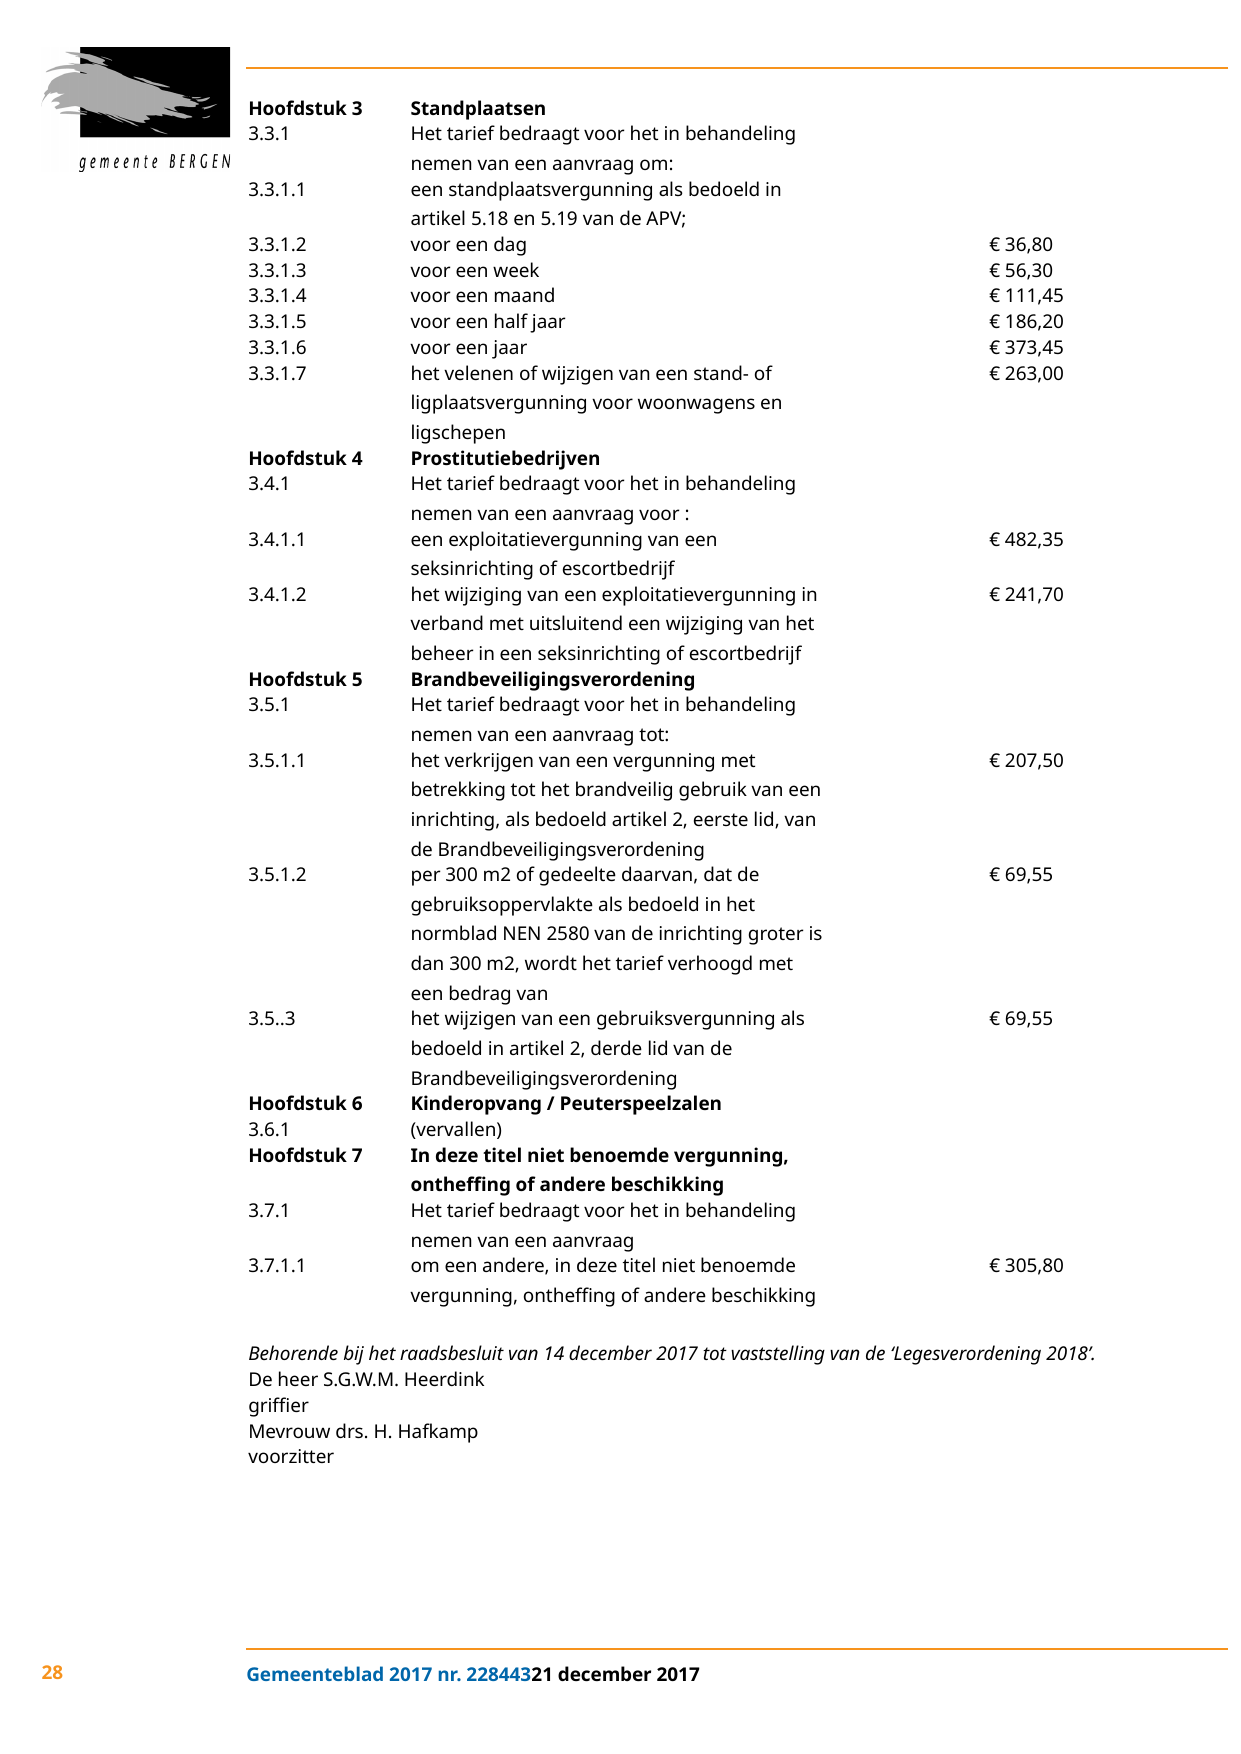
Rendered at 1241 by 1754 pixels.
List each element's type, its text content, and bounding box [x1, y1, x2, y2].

table_cell een exploitatievergunning van een seksinrichting of escortbedrijf [410, 526, 827, 581]
table_cell 3.5.1.1 [248, 747, 410, 861]
table_cell [989, 1116, 1152, 1142]
table_cell voor een jaar [410, 334, 827, 360]
table_cell [989, 121, 1152, 176]
table_cell 3.5..3 [248, 1006, 410, 1090]
table_cell € 241,70 [989, 581, 1152, 666]
table_cell € 373,45 [989, 334, 1152, 360]
table_cell [989, 666, 1152, 692]
table_cell 3.3.1.6 [248, 334, 410, 360]
table_cell [827, 747, 989, 861]
table_cell [827, 1006, 989, 1090]
table_cell [989, 1197, 1152, 1252]
table_cell Hoofdstuk 6 [248, 1090, 410, 1116]
table_cell [989, 176, 1152, 231]
table_cell [827, 1090, 989, 1116]
table_cell [827, 692, 989, 747]
table_cell [827, 283, 989, 308]
table_cell Hoofdstuk 4 [248, 445, 410, 470]
text De heer S.G.W.M. Heerdink [248, 1366, 1152, 1392]
table_cell het velenen of wijzigen van een stand- of ligplaatsvergunning voor woonwagens en ligschepen [410, 360, 827, 445]
table_cell voor een maand [410, 283, 827, 308]
table_cell Het tarief bedraagt voor het in behandeling nemen van een aanvraag voor : [410, 470, 827, 526]
table_cell € 69,55 [989, 861, 1152, 1006]
table_cell Hoofdstuk 3 [248, 95, 410, 121]
table_cell 3.5.1 [248, 692, 410, 747]
table_cell [827, 360, 989, 445]
table_cell [827, 334, 989, 360]
table_cell (vervallen) [410, 1116, 827, 1142]
table_cell Kinderopvang / Peuterspeelzalen [410, 1090, 827, 1116]
table_cell [827, 231, 989, 257]
text voorzitter [248, 1443, 1152, 1469]
table_cell [827, 176, 989, 231]
table_cell [827, 1197, 989, 1252]
table_cell 3.3.1.4 [248, 283, 410, 308]
table_cell 3.6.1 [248, 1116, 410, 1142]
table_cell Hoofdstuk 5 [248, 666, 410, 692]
table_cell [827, 1142, 989, 1197]
table_cell [827, 308, 989, 334]
table_cell In deze titel niet benoemde vergunning, ontheffing of andere beschikking [410, 1142, 827, 1197]
text griffier [248, 1392, 1152, 1418]
table_cell € 56,30 [989, 257, 1152, 283]
table_cell Brandbeveiligingsverordening [410, 666, 827, 692]
table_cell Prostitutiebedrijven [410, 445, 827, 470]
table_cell een standplaatsvergunning als bedoeld in artikel 5.18 en 5.19 van de APV; [410, 176, 827, 231]
table_cell [989, 1142, 1152, 1197]
table_cell 3.7.1.1 [248, 1253, 410, 1308]
table_cell [827, 526, 989, 581]
table_cell [827, 257, 989, 283]
text Behorende bij het raadsbesluit van 14 december 2017 tot vaststelling van de ‘Legesverordening 2018’. [248, 1341, 1152, 1366]
table_cell 3.4.1.2 [248, 581, 410, 666]
table_cell € 69,55 [989, 1006, 1152, 1090]
table_cell 3.3.1.5 [248, 308, 410, 334]
table_cell € 186,20 [989, 308, 1152, 334]
table_cell Hoofdstuk 7 [248, 1142, 410, 1197]
table_cell voor een week [410, 257, 827, 283]
table_cell het wijziging van een exploitatievergunning in verband met uitsluitend een wijziging van het beheer in een seksinrichting of escortbedrijf [410, 581, 827, 666]
table_cell het verkrijgen van een vergunning met betrekking tot het brandveilig gebruik van een inrichting, als bedoeld artikel 2, eerste lid, van de Brandbeveiligingsverordening [410, 747, 827, 861]
table_cell [827, 1253, 989, 1308]
table_cell [827, 470, 989, 526]
table_cell Het tarief bedraagt voor het in behandeling nemen van een aanvraag om: [410, 121, 827, 176]
table_cell [827, 445, 989, 470]
table_cell [989, 692, 1152, 747]
picture [41, 47, 231, 172]
table_cell € 263,00 [989, 360, 1152, 445]
table_cell € 482,35 [989, 526, 1152, 581]
table_cell Het tarief bedraagt voor het in behandeling nemen van een aanvraag tot: [410, 692, 827, 747]
table_cell 3.3.1 [248, 121, 410, 176]
table_cell € 111,45 [989, 283, 1152, 308]
table_cell 3.5.1.2 [248, 861, 410, 1006]
table_cell het wijzigen van een gebruiksvergunning als bedoeld in artikel 2, derde lid van de Brandbeveiligingsverordening [410, 1006, 827, 1090]
table_cell 3.7.1 [248, 1197, 410, 1252]
table_cell [827, 861, 989, 1006]
table_cell [827, 666, 989, 692]
table_cell 3.3.1.3 [248, 257, 410, 283]
table_cell 3.3.1.7 [248, 360, 410, 445]
table_cell om een andere, in deze titel niet benoemde vergunning, ontheffing of andere beschikking [410, 1253, 827, 1308]
table_cell [989, 445, 1152, 470]
table_cell 3.3.1.2 [248, 231, 410, 257]
table_cell [827, 121, 989, 176]
table_cell [989, 95, 1152, 121]
table_cell € 207,50 [989, 747, 1152, 861]
table_cell € 305,80 [989, 1253, 1152, 1308]
table_cell [827, 1116, 989, 1142]
table_cell Het tarief bedraagt voor het in behandeling nemen van een aanvraag [410, 1197, 827, 1252]
table_cell per 300 m2 of gedeelte daarvan, dat de gebruiksoppervlakte als bedoeld in het normblad NEN 2580 van de inrichting groter is dan 300 m2, wordt het tarief verhoogd met een bedrag van [410, 861, 827, 1006]
table_cell [827, 95, 989, 121]
table_cell [827, 581, 989, 666]
table_cell [989, 470, 1152, 526]
table_cell voor een dag [410, 231, 827, 257]
table_cell Standplaatsen [410, 95, 827, 121]
table_cell [989, 1090, 1152, 1116]
table_cell € 36,80 [989, 231, 1152, 257]
text Mevrouw drs. H. Hafkamp [248, 1418, 1152, 1443]
table_cell 3.4.1.1 [248, 526, 410, 581]
table_cell voor een half jaar [410, 308, 827, 334]
table_cell 3.4.1 [248, 470, 410, 526]
table_cell 3.3.1.1 [248, 176, 410, 231]
